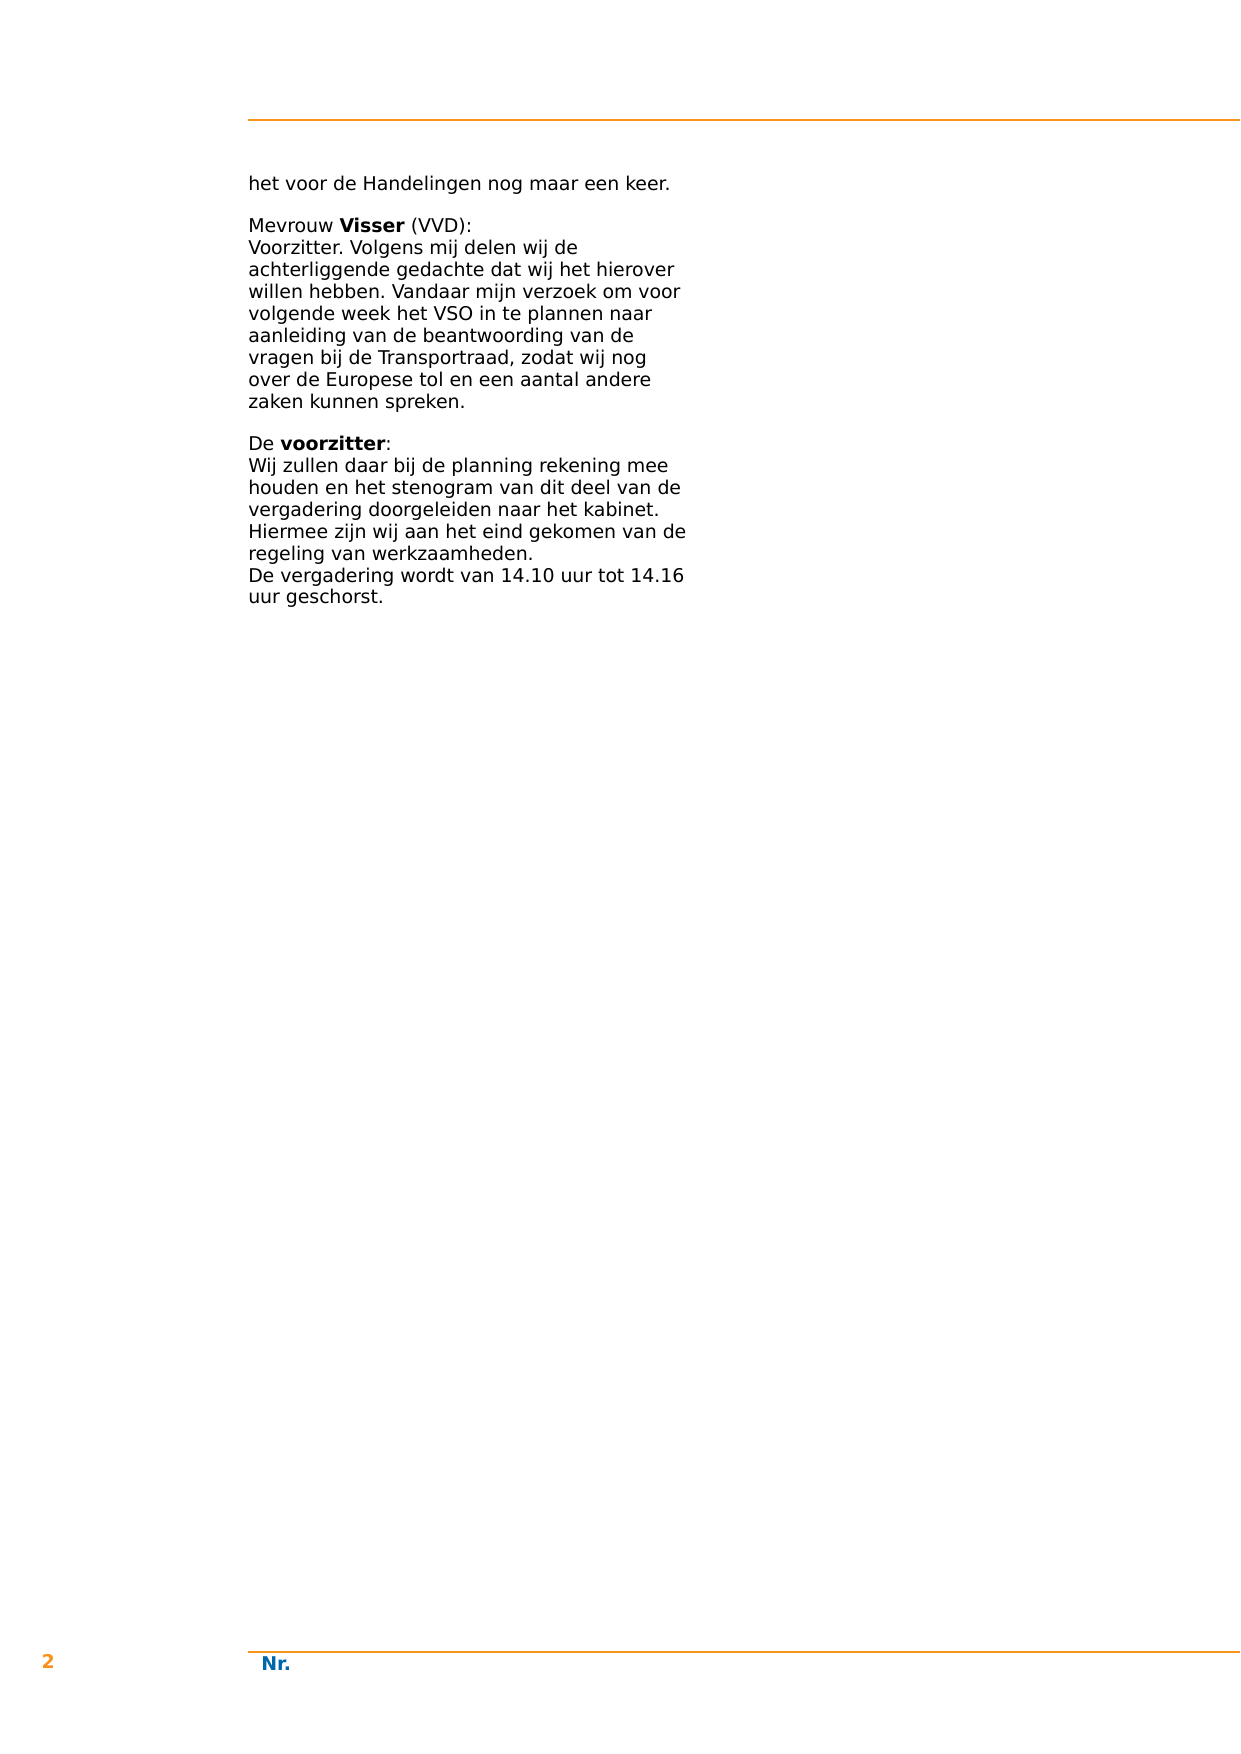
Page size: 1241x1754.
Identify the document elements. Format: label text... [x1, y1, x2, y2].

text het voor de Handelingen nog maar een keer. [248, 173, 691, 195]
text De voorzitter: [248, 433, 691, 454]
text Voorzitter. Volgens mij delen wij de achterliggende gedachte dat wij het hierover willen hebben. Vandaar mijn verzoek om voor volgende week het VSO in te plannen naar aanleiding van de beantwoording van de vragen bij de Transportraad, zodat wij nog over de Europese tol en een aantal andere zaken kunnen spreken. [248, 237, 691, 413]
text De vergadering wordt van 14.10 uur tot 14.16 uur geschorst. [248, 564, 691, 608]
text Wij zullen daar bij de planning rekening mee houden en het stenogram van dit deel van de vergadering doorgeleiden naar het kabinet. Hiermee zijn wij aan het eind gekomen van de regeling van werkzaamheden. [248, 454, 691, 564]
text Mevrouw Visser (VVD): [248, 215, 691, 237]
